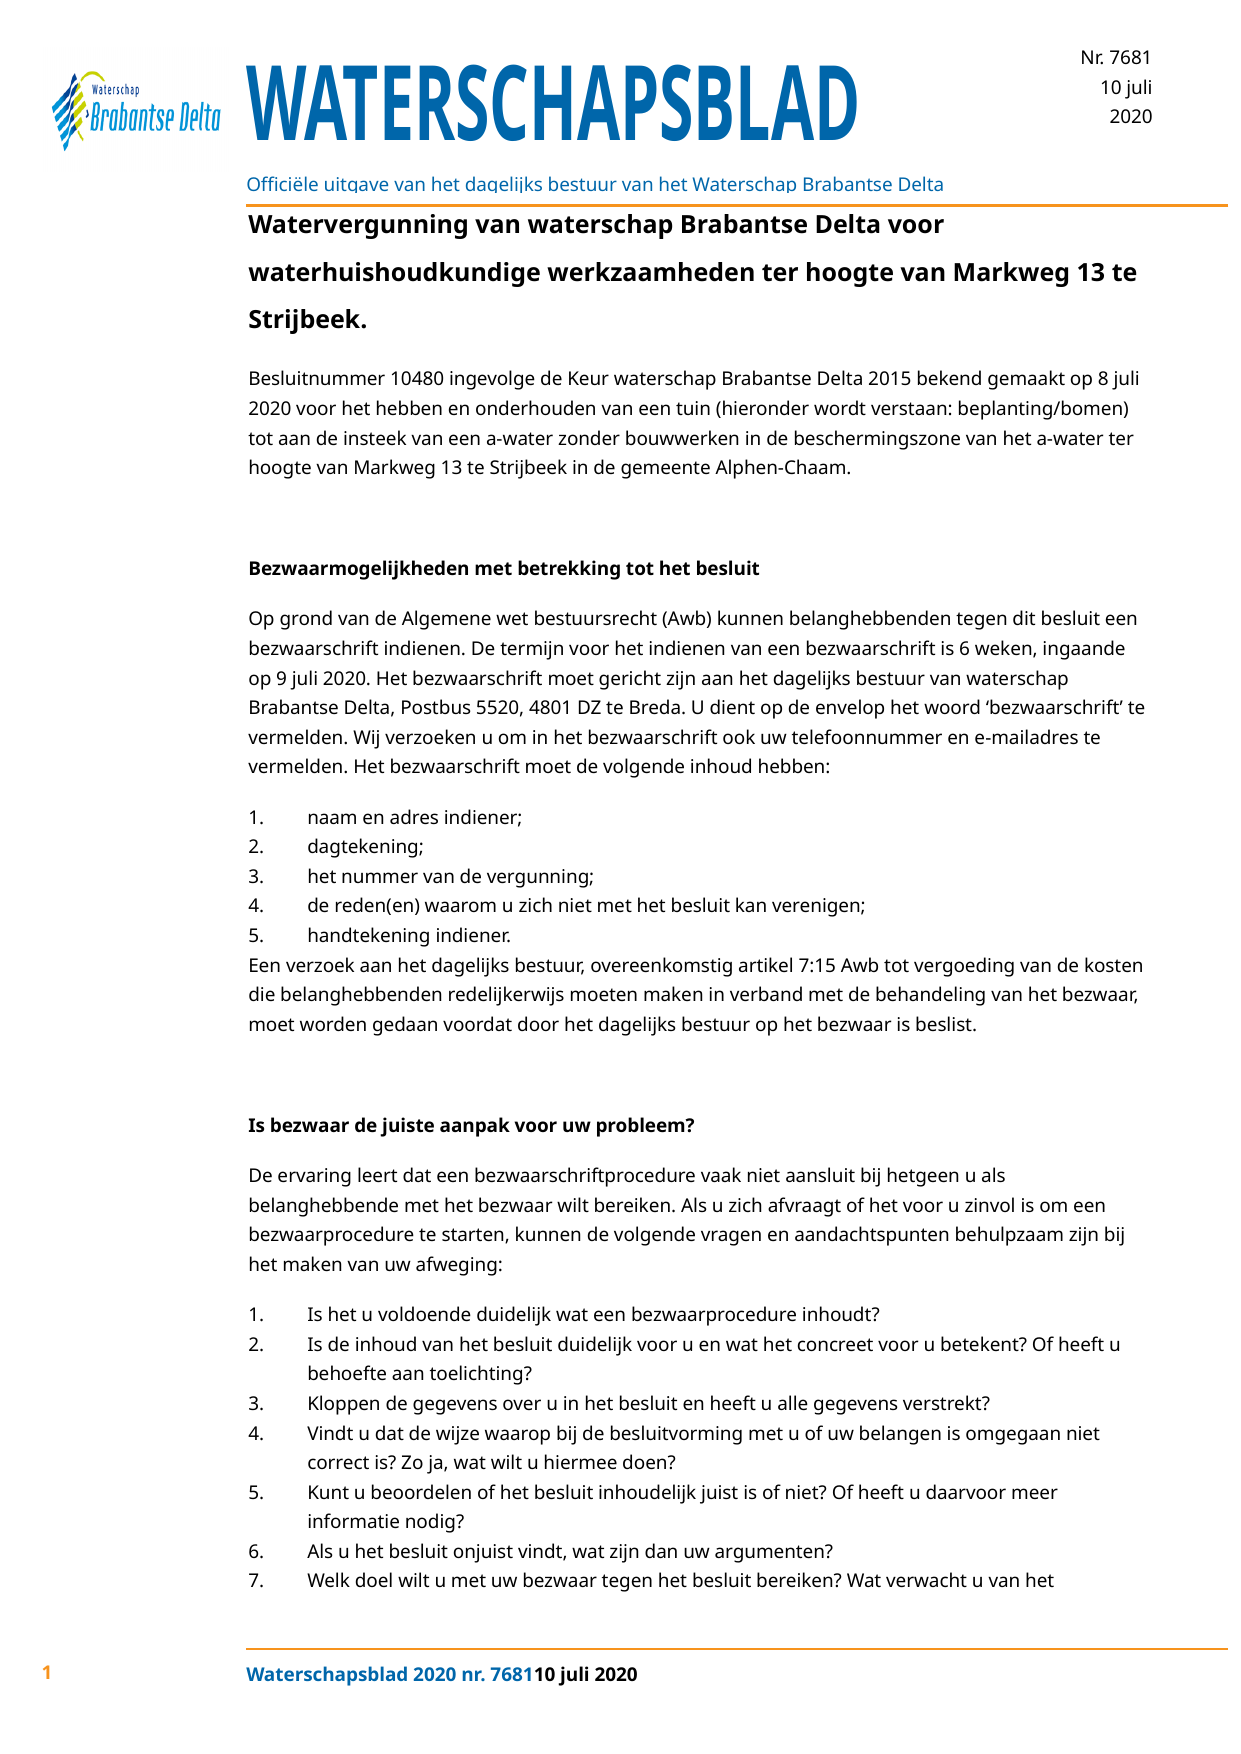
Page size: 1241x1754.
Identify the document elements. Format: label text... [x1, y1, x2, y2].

text Bezwaarmogelijkheden met betrekking tot het besluit [248, 555, 1152, 581]
text Besluitnummer 10480 ingevolge de Keur waterschap Brabantse Delta 2015 bekend gemaakt op 8 juli 2020 voor het hebben en onderhouden van een tuin (hieronder wordt verstaan: beplanting/bomen) tot aan de insteek van een a-water zonder bouwwerken in de beschermingszone van het a-water ter hoogte van Markweg 13 te Strijbeek in de gemeente Alphen-Chaam. [248, 366, 1152, 480]
list de reden(en) waarom u zich niet met het besluit kan verenigen; [248, 893, 1152, 918]
list Als u het besluit onjuist vindt, wat zijn dan uw argumenten? [248, 1538, 1152, 1564]
list Vindt u dat de wijze waarop bij de besluitvorming met u of uw belangen is omgegaan niet correct is? Zo ja, wat wilt u hiermee doen? [248, 1420, 1152, 1475]
list naam en adres indiener; [248, 804, 1152, 829]
list het nummer van de vergunning; [248, 863, 1152, 889]
list Kloppen de gegevens over u in het besluit en heeft u alle gegevens verstrekt? [248, 1390, 1152, 1416]
text Watervergunning van waterschap Brabantse Delta voor waterhuishoudkundige werkzaamheden ter hoogte van Markweg 13 te Strijbeek. [248, 207, 1152, 336]
list Is de inhoud van het besluit duidelijk voor u en wat het concreet voor u betekent? Of heeft u behoefte aan toelichting? [248, 1331, 1152, 1386]
list Kunt u beoordelen of het besluit inhoudelijk juist is of niet? Of heeft u daarvoor meer informatie nodig? [248, 1479, 1152, 1534]
text De ervaring leert dat een bezwaarschriftprocedure vaak niet aansluit bij hetgeen u als belanghebbende met het bezwaar wilt bereiken. Als u zich afvraagt of het voor u zinvol is om een bezwaarprocedure te starten, kunnen de volgende vragen en aandachtspunten behulpzaam zijn bij het maken van uw afweging: [248, 1162, 1152, 1277]
text Op grond van de Algemene wet bestuursrecht (Awb) kunnen belanghebbenden tegen dit besluit een bezwaarschrift indienen. De termijn voor het indienen van een bezwaarschrift is 6 weken, ingaande op 9 juli 2020. Het bezwaarschrift moet gericht zijn aan het dagelijks bestuur van waterschap Brabantse Delta, Postbus 5520, 4801 DZ te Breda. U dient op de envelop het woord ‘bezwaarschrift’ te vermelden. Wij verzoeken u om in het bezwaarschrift ook uw telefoonnummer en e‑mailadres te vermelden. Het bezwaarschrift moet de volgende inhoud hebben: [248, 606, 1152, 779]
text Een verzoek aan het dagelijks bestuur, overeenkomstig artikel 7:15 Awb tot vergoeding van de kosten die belanghebbenden redelijkerwijs moeten maken in verband met de behandeling van het bezwaar, moet worden gedaan voordat door het dagelijks bestuur op het bezwaar is beslist. [248, 952, 1152, 1037]
text Is bezwaar de juiste aanpak voor uw probleem? [248, 1112, 1152, 1137]
list dagtekening; [248, 833, 1152, 859]
list Welk doel wilt u met uw bezwaar tegen het besluit bereiken? Wat verwacht u van het [248, 1568, 1152, 1593]
list Is het u voldoende duidelijk wat een bezwaarprocedure inhoudt? [248, 1301, 1152, 1327]
list handtekening indiener. [248, 922, 1152, 948]
picture [41, 47, 231, 172]
